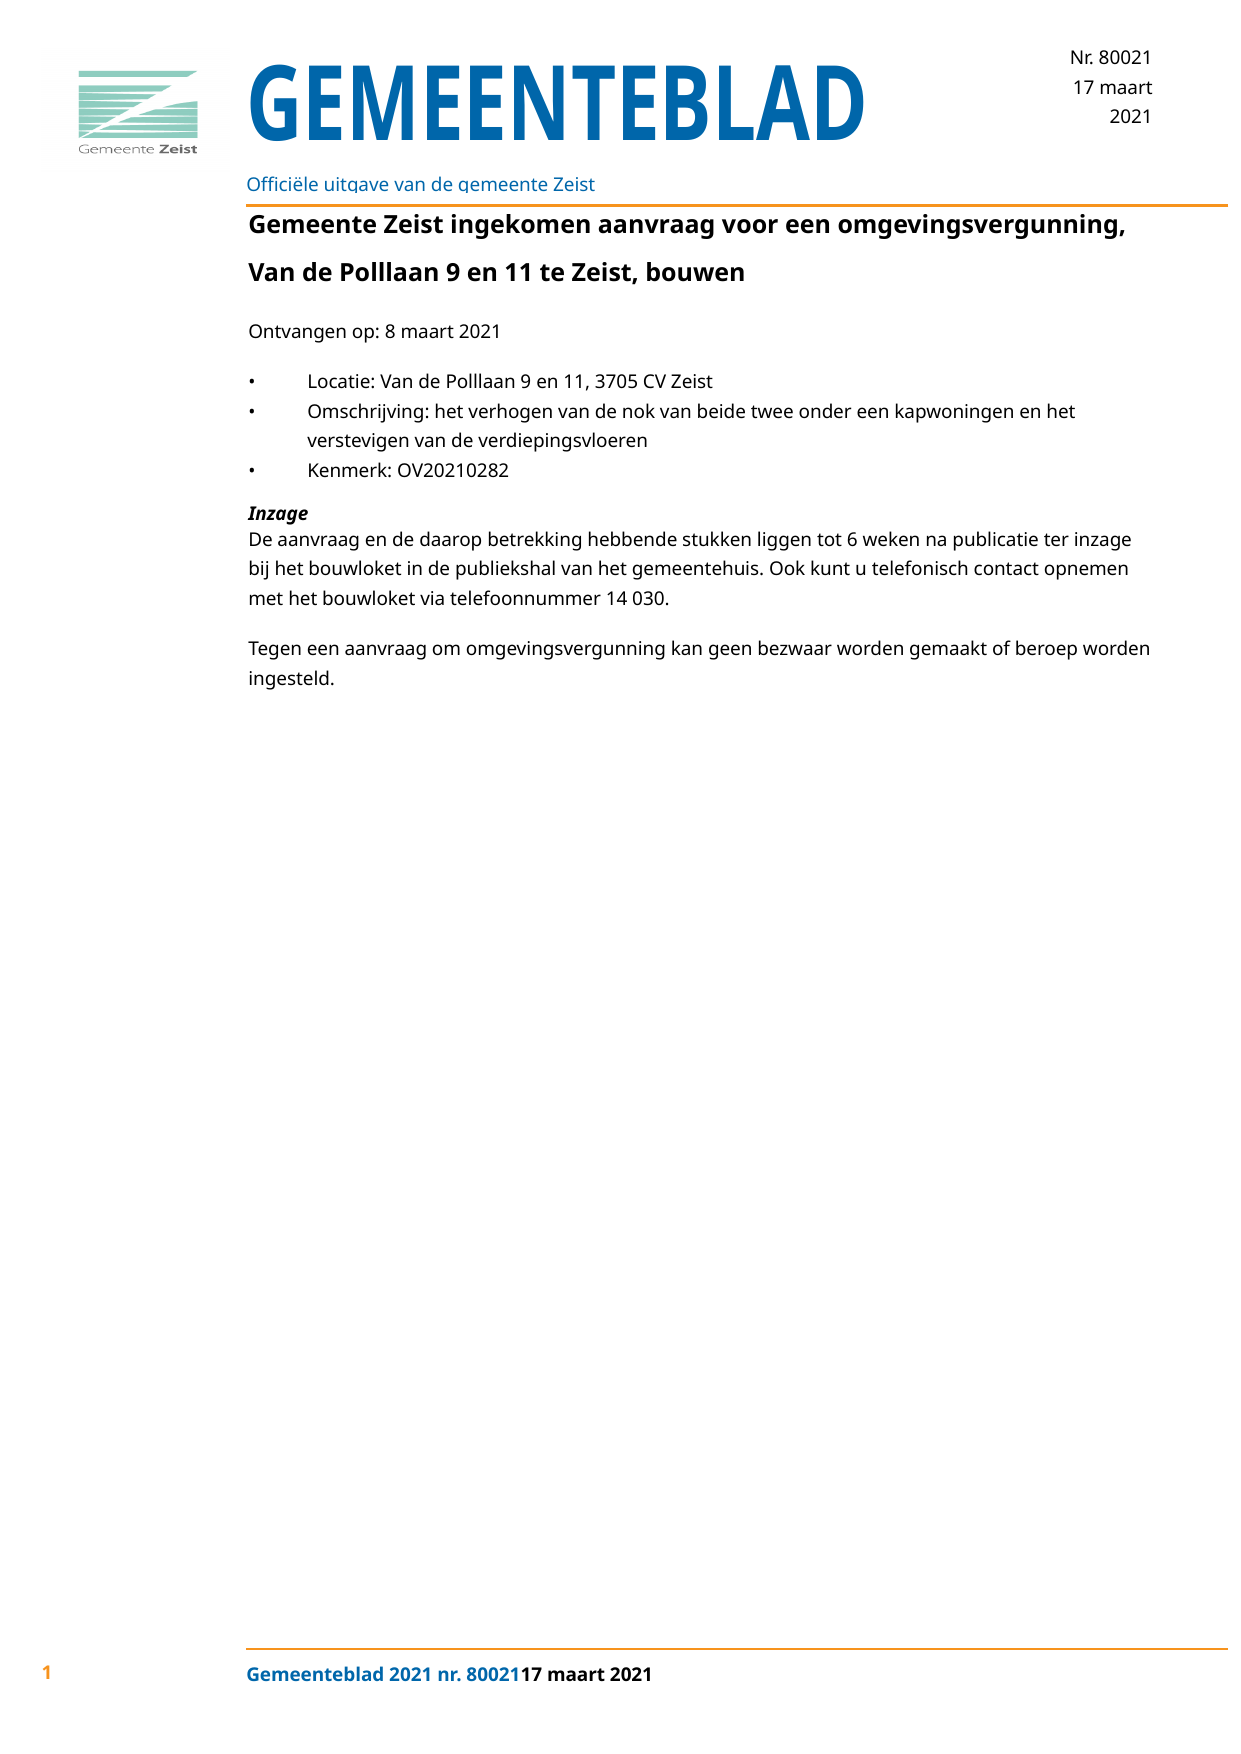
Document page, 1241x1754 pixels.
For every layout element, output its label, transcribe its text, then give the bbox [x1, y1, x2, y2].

text Tegen een aanvraag om omgevingsvergunning kan geen bezwaar worden gemaakt of beroep worden ingesteld. [248, 636, 1152, 691]
list Omschrijving: het verhogen van de nok van beide twee onder een kapwoningen en het verstevigen van de verdiepingsvloeren [248, 398, 1152, 453]
text De aanvraag en de daarop betrekking hebbende stukken liggen tot 6 weken na publicatie ter inzage bij het bouwloket in de publiekshal van het gemeentehuis. Ook kunt u telefonisch contact opnemen met het bouwloket via telefoonnummer 14 030. [248, 526, 1152, 611]
text Gemeente Zeist ingekomen aanvraag voor een omgevingsvergunning, Van de Polllaan 9 en 11 te Zeist, bouwen [248, 207, 1152, 288]
picture [41, 47, 231, 172]
text Inzage [248, 500, 1152, 526]
text Ontvangen op: 8 maart 2021 [248, 318, 1152, 344]
list Locatie: Van de Polllaan 9 en 11, 3705 CV Zeist [248, 368, 1152, 394]
list Kenmerk: OV20210282 [248, 457, 1152, 483]
